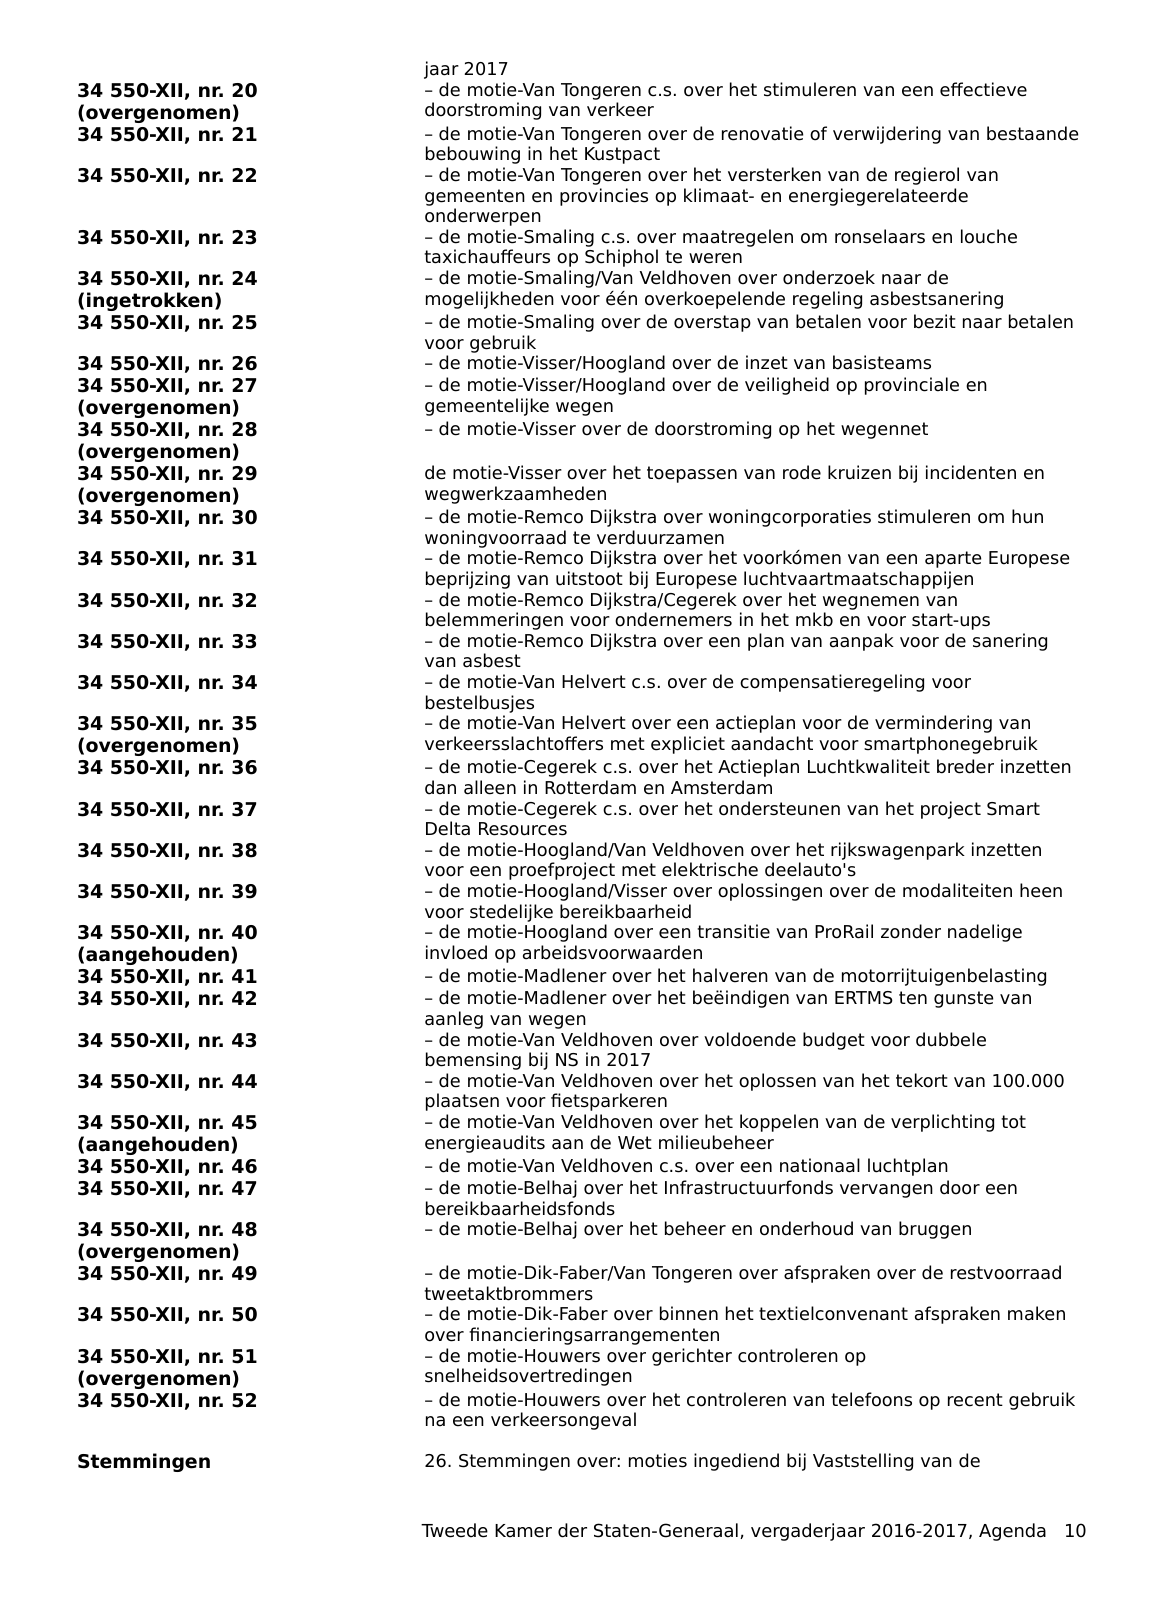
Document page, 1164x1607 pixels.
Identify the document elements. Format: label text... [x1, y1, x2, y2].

table_cell 34 550-XII, nr. 49 [77, 1263, 401, 1304]
table_cell 34 550-XII, nr. 51 (overgenomen) [77, 1346, 401, 1389]
table_cell [401, 966, 418, 988]
table_cell – de motie-Remco Dijkstra/Cegerek over het wegnemen van belemmeringen voor ondernemers in het mkb en voor start-ups [418, 590, 1087, 631]
table_cell 34 550-XII, nr. 45 (aangehouden) [77, 1112, 401, 1156]
table_cell [401, 375, 418, 419]
table_cell 34 550-XII, nr. 25 [77, 312, 401, 353]
table_cell 34 550-XII, nr. 29 (overgenomen) [77, 463, 401, 507]
table_cell – de motie-Belhaj over het beheer en onderhoud van bruggen [418, 1219, 1087, 1263]
table_cell [401, 1451, 418, 1473]
table_cell 26. Stemmingen over: moties ingediend bij Vaststelling van de [418, 1451, 1087, 1473]
table_cell jaar 2017 [418, 59, 1087, 80]
table_cell – de motie-Remco Dijkstra over het voorkómen van een aparte Europese beprijzing van uitstoot bij Europese luchtvaartmaatschappijen [418, 548, 1087, 589]
table_cell – de motie-Remco Dijkstra over woningcorporaties stimuleren om hun woningvoorraad te verduurzamen [418, 507, 1087, 548]
table_cell [401, 988, 418, 1029]
table_cell [401, 922, 418, 966]
table_cell – de motie-Van Veldhoven over voldoende budget voor dubbele bemensing bij NS in 2017 [418, 1030, 1087, 1071]
table_cell [418, 1431, 1087, 1451]
table_cell 34 550-XII, nr. 23 [77, 227, 401, 268]
table_cell – de motie-Madlener over het halveren van de motorrijtuigenbelasting [418, 966, 1087, 988]
table_cell – de motie-Van Tongeren over de renovatie of verwijdering van bestaande bebouwing in het Kustpact [418, 124, 1087, 165]
table_cell [401, 1219, 418, 1263]
table_cell 34 550-XII, nr. 46 [77, 1156, 401, 1178]
table_cell [77, 1431, 401, 1451]
table_cell [401, 1263, 418, 1304]
table_cell – de motie-Hoogland over een transitie van ProRail zonder nadelige invloed op arbeidsvoorwaarden [418, 922, 1087, 966]
table_cell 34 550-XII, nr. 32 [77, 590, 401, 631]
table_cell 34 550-XII, nr. 24 (ingetrokken) [77, 268, 401, 312]
table_cell – de motie-Van Tongeren over het versterken van de regierol van gemeenten en provincies op klimaat- en energiegerelateerde onderwerpen [418, 165, 1087, 227]
table_cell 34 550-XII, nr. 38 [77, 840, 401, 881]
table_cell – de motie-Visser/Hoogland over de inzet van basisteams [418, 353, 1087, 375]
table_cell 34 550-XII, nr. 35 (overgenomen) [77, 713, 401, 757]
table_cell [401, 268, 418, 312]
table_cell 34 550-XII, nr. 21 [77, 124, 401, 165]
table_cell 34 550-XII, nr. 42 [77, 988, 401, 1029]
table_cell 34 550-XII, nr. 44 [77, 1071, 401, 1112]
table_cell – de motie-Visser over de doorstroming op het wegennet [418, 419, 1087, 463]
table_cell – de motie-Van Tongeren c.s. over het stimuleren van een effectieve doorstroming van verkeer [418, 80, 1087, 124]
table_cell [401, 1390, 418, 1431]
table_cell 34 550-XII, nr. 20 (overgenomen) [77, 80, 401, 124]
table_cell [401, 799, 418, 840]
table_cell [401, 1178, 418, 1219]
table_cell – de motie-Remco Dijkstra over een plan van aanpak voor de sanering van asbest [418, 631, 1087, 672]
table_cell [401, 419, 418, 463]
table_cell – de motie-Houwers over het controleren van telefoons op recent gebruik na een verkeersongeval [418, 1390, 1087, 1431]
table_cell 34 550-XII, nr. 39 [77, 881, 401, 922]
table_cell [77, 59, 401, 80]
table_cell – de motie-Cegerek c.s. over het ondersteunen van het project Smart Delta Resources [418, 799, 1087, 840]
table_cell 34 550-XII, nr. 22 [77, 165, 401, 227]
table_cell – de motie-Van Veldhoven over het oplossen van het tekort van 100.000 plaatsen voor fietsparkeren [418, 1071, 1087, 1112]
table_cell [401, 548, 418, 589]
table_cell 34 550-XII, nr. 27 (overgenomen) [77, 375, 401, 419]
table_cell 34 550-XII, nr. 28 (overgenomen) [77, 419, 401, 463]
table_cell 34 550-XII, nr. 48 (overgenomen) [77, 1219, 401, 1263]
table_cell [401, 227, 418, 268]
table_cell [401, 881, 418, 922]
table_cell [401, 1156, 418, 1178]
table_cell – de motie-Belhaj over het Infrastructuurfonds vervangen door een bereikbaarheidsfonds [418, 1178, 1087, 1219]
table_cell de motie-Visser over het toepassen van rode kruizen bij incidenten en wegwerkzaamheden [418, 463, 1087, 507]
table_cell – de motie-Van Veldhoven c.s. over een nationaal luchtplan [418, 1156, 1087, 1178]
table_cell [401, 124, 418, 165]
table_cell [401, 713, 418, 757]
table_cell – de motie-Hoogland/Visser over oplossingen over de modaliteiten heen voor stedelijke bereikbaarheid [418, 881, 1087, 922]
table_cell 34 550-XII, nr. 40 (aangehouden) [77, 922, 401, 966]
table_cell [401, 353, 418, 375]
table_cell [401, 312, 418, 353]
table_cell 34 550-XII, nr. 43 [77, 1030, 401, 1071]
table_cell [401, 590, 418, 631]
table_cell – de motie-Smaling c.s. over maatregelen om ronselaars en louche taxichauffeurs op Schiphol te weren [418, 227, 1087, 268]
table_cell – de motie-Van Helvert c.s. over de compensatieregeling voor bestelbusjes [418, 672, 1087, 713]
table_cell 34 550-XII, nr. 37 [77, 799, 401, 840]
table_cell 34 550-XII, nr. 47 [77, 1178, 401, 1219]
table_cell 34 550-XII, nr. 30 [77, 507, 401, 548]
table_cell [401, 1431, 418, 1451]
table_cell – de motie-Houwers over gerichter controleren op snelheidsovertredingen [418, 1346, 1087, 1389]
table_cell – de motie-Visser/Hoogland over de veiligheid op provinciale en gemeentelijke wegen [418, 375, 1087, 419]
table_cell – de motie-Madlener over het beëindigen van ERTMS ten gunste van aanleg van wegen [418, 988, 1087, 1029]
table_cell [401, 840, 418, 881]
table_cell 34 550-XII, nr. 34 [77, 672, 401, 713]
table_cell Stemmingen [77, 1451, 401, 1473]
table_cell – de motie-Cegerek c.s. over het Actieplan Luchtkwaliteit breder inzetten dan alleen in Rotterdam en Amsterdam [418, 757, 1087, 798]
table_cell – de motie-Smaling over de overstap van betalen voor bezit naar betalen voor gebruik [418, 312, 1087, 353]
table_cell – de motie-Van Veldhoven over het koppelen van de verplichting tot energieaudits aan de Wet milieubeheer [418, 1112, 1087, 1156]
table_cell 34 550-XII, nr. 33 [77, 631, 401, 672]
table_cell – de motie-Dik-Faber/Van Tongeren over afspraken over de restvoorraad tweetaktbrommers [418, 1263, 1087, 1304]
table_cell 34 550-XII, nr. 31 [77, 548, 401, 589]
table_cell – de motie-Smaling/Van Veldhoven over onderzoek naar de mogelijkheden voor één overkoepelende regeling asbestsanering [418, 268, 1087, 312]
table_cell [401, 672, 418, 713]
table_cell [401, 1112, 418, 1156]
table_cell 34 550-XII, nr. 50 [77, 1304, 401, 1346]
table_cell 34 550-XII, nr. 41 [77, 966, 401, 988]
table_cell [401, 1346, 418, 1389]
table_cell [401, 757, 418, 798]
table_cell [401, 165, 418, 227]
table_cell 34 550-XII, nr. 26 [77, 353, 401, 375]
table_cell [401, 1030, 418, 1071]
table_cell 34 550-XII, nr. 36 [77, 757, 401, 798]
table_cell – de motie-Dik-Faber over binnen het textielconvenant afspraken maken over financieringsarrangementen [418, 1304, 1087, 1346]
table_cell [401, 463, 418, 507]
table_cell [401, 631, 418, 672]
table_cell [401, 507, 418, 548]
table_cell [401, 59, 418, 80]
table_cell [401, 1071, 418, 1112]
table_cell – de motie-Hoogland/Van Veldhoven over het rijkswagenpark inzetten voor een proefproject met elektrische deelauto's [418, 840, 1087, 881]
table_cell 34 550-XII, nr. 52 [77, 1390, 401, 1431]
table_cell [401, 1304, 418, 1346]
table_cell – de motie-Van Helvert over een actieplan voor de vermindering van verkeersslachtoffers met expliciet aandacht voor smartphonegebruik [418, 713, 1087, 757]
table_cell [401, 80, 418, 124]
